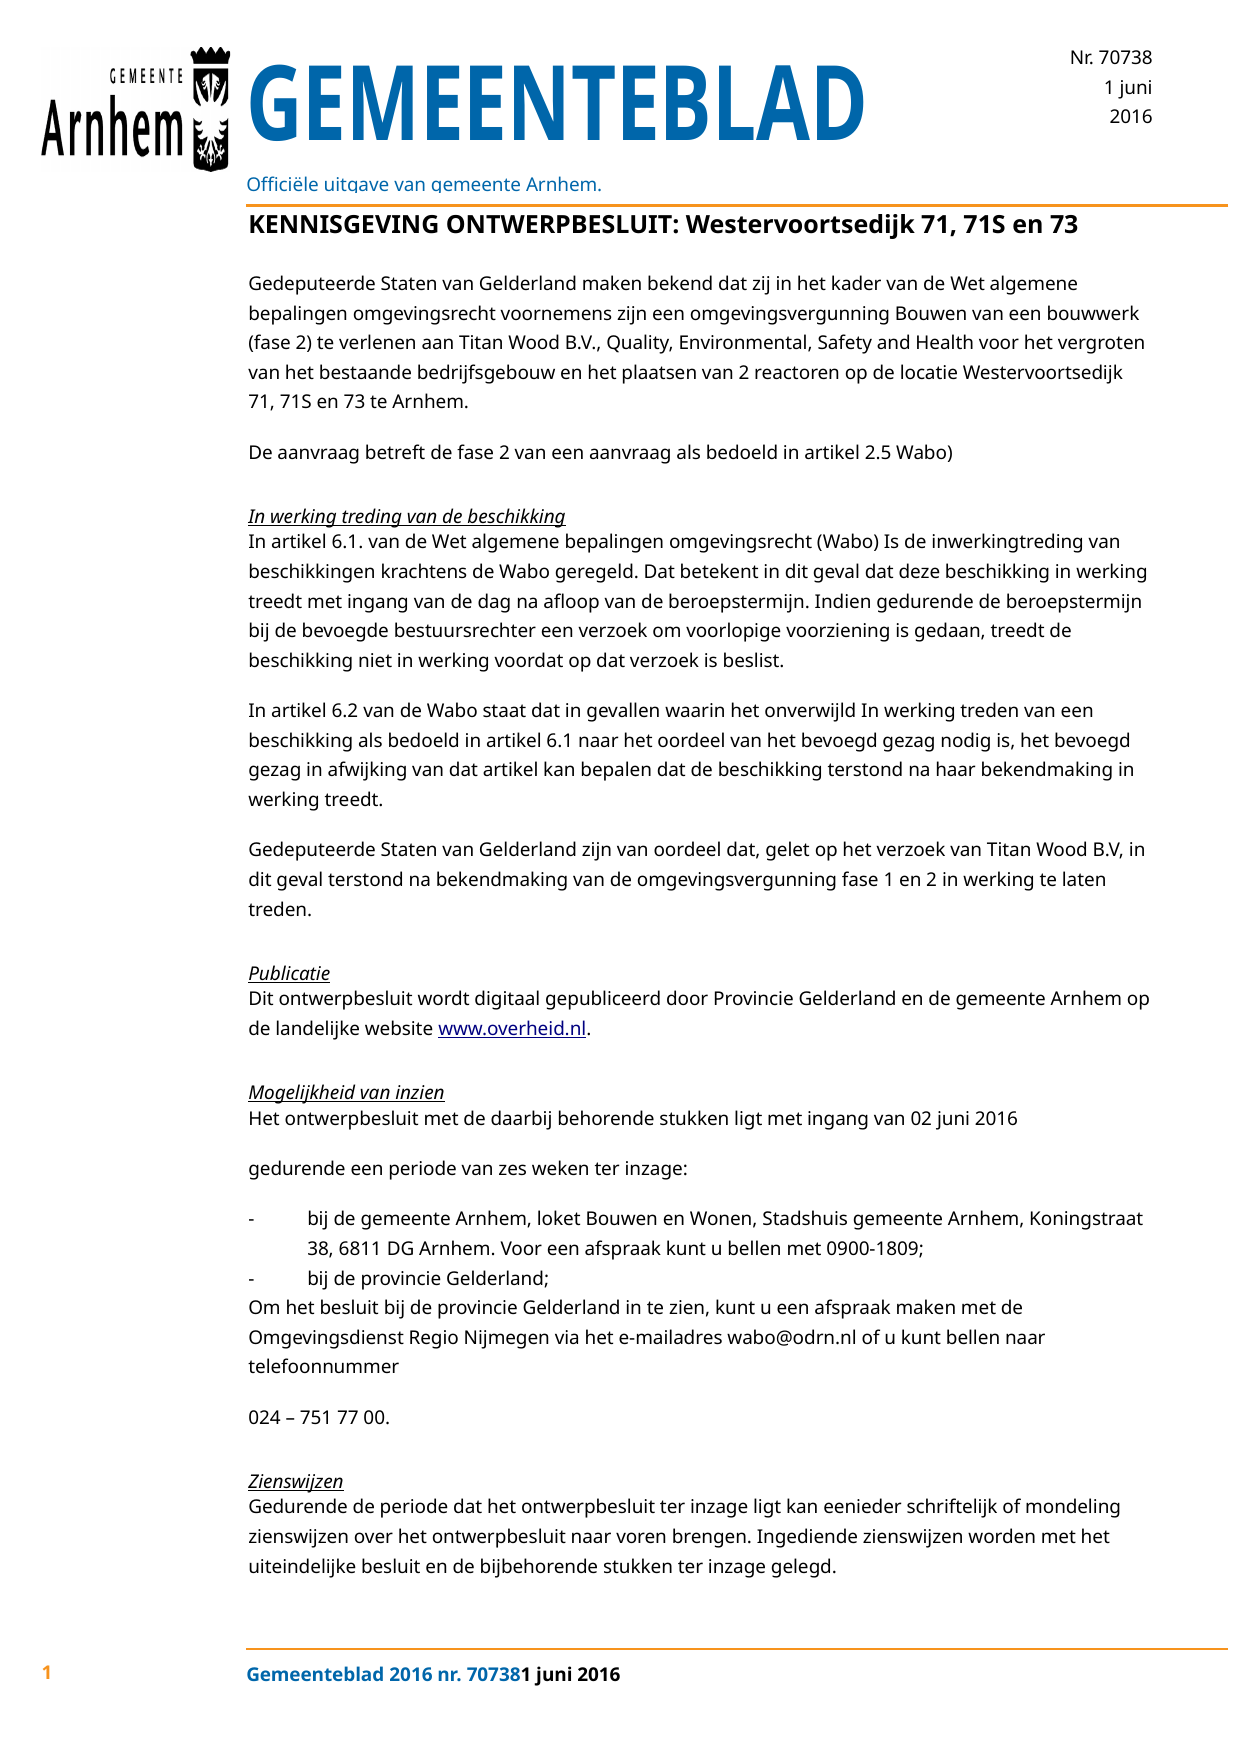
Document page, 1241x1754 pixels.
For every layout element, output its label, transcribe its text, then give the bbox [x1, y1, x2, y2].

text De aanvraag betreft de fase 2 van een aanvraag als bedoeld in artikel 2.5 Wabo) [248, 439, 1152, 465]
text In artikel 6.2 van de Wabo staat dat in gevallen waarin het onverwijld In werking treden van een beschikking als bedoeld in artikel 6.1 naar het oordeel van het bevoegd gezag nodig is, het bevoegd gezag in afwijking van dat artikel kan bepalen dat de beschikking terstond na haar bekendmaking in werking treedt. [248, 697, 1152, 812]
text KENNISGEVING ONTWERPBESLUIT: Westervoortsedijk 71, 71S en 73 [248, 207, 1152, 241]
text Mogelijkheid van inzien [248, 1079, 1152, 1105]
text gedurende een periode van zes weken ter inzage: [248, 1155, 1152, 1181]
picture [41, 47, 231, 172]
list bij de provincie Gelderland; [248, 1265, 1152, 1291]
text Dit ontwerpbesluit wordt digitaal gepubliceerd door Provincie Gelderland en de gemeente Arnhem op de landelijke website www.overheid.nl. [248, 986, 1152, 1041]
text Om het besluit bij de provincie Gelderland in te zien, kunt u een afspraak maken met de Omgevingsdienst Regio Nijmegen via het e-mailadres wabo@odrn.nl of u kunt bellen naar telefoonnummer [248, 1294, 1152, 1379]
text Het ontwerpbesluit met de daarbij behorende stukken ligt met ingang van 02 juni 2016 [248, 1105, 1152, 1131]
text In werking treding van de beschikking [248, 503, 1152, 529]
text In artikel 6.1. van de Wet algemene bepalingen omgevingsrecht (Wabo) Is de inwerkingtreding van beschikkingen krachtens de Wabo geregeld. Dat betekent in dit geval dat deze beschikking in werking treedt met ingang van de dag na afloop van de beroepstermijn. Indien gedurende de beroepstermijn bij de bevoegde bestuursrechter een verzoek om voorlopige voorziening is gedaan, treedt de beschikking niet in werking voordat op dat verzoek is beslist. [248, 529, 1152, 673]
text Publicatie [248, 960, 1152, 986]
list bij de gemeente Arnhem, loket Bouwen en Wonen, Stadshuis gemeente Arnhem, Koningstraat 38, 6811 DG Arnhem. Voor een afspraak kunt u bellen met 0900-1809; [248, 1206, 1152, 1261]
text Gedeputeerde Staten van Gelderland zijn van oordeel dat, gelet op het verzoek van Titan Wood B.V, in dit geval terstond na bekendmaking van de omgevingsvergunning fase 1 en 2 in werking te laten treden. [248, 837, 1152, 922]
text Gedurende de periode dat het ontwerpbesluit ter inzage ligt kan eenieder schriftelijk of mondeling zienswijzen over het ontwerpbesluit naar voren brengen. Ingediende zienswijzen worden met het uiteindelijke besluit en de bijbehorende stukken ter inzage gelegd. [248, 1494, 1152, 1578]
text 024 – 751 77 00. [248, 1404, 1152, 1430]
text Gedeputeerde Staten van Gelderland maken bekend dat zij in het kader van de Wet algemene bepalingen omgevingsrecht voornemens zijn een omgevingsvergunning Bouwen van een bouwwerk (fase 2) te verlenen aan Titan Wood B.V., Quality, Environmental, Safety and Health voor het vergroten van het bestaande bedrijfsgebouw en het plaatsen van 2 reactoren op de locatie Westervoortsedijk 71, 71S en 73 te Arnhem. [248, 270, 1152, 414]
text Zienswijzen [248, 1468, 1152, 1494]
